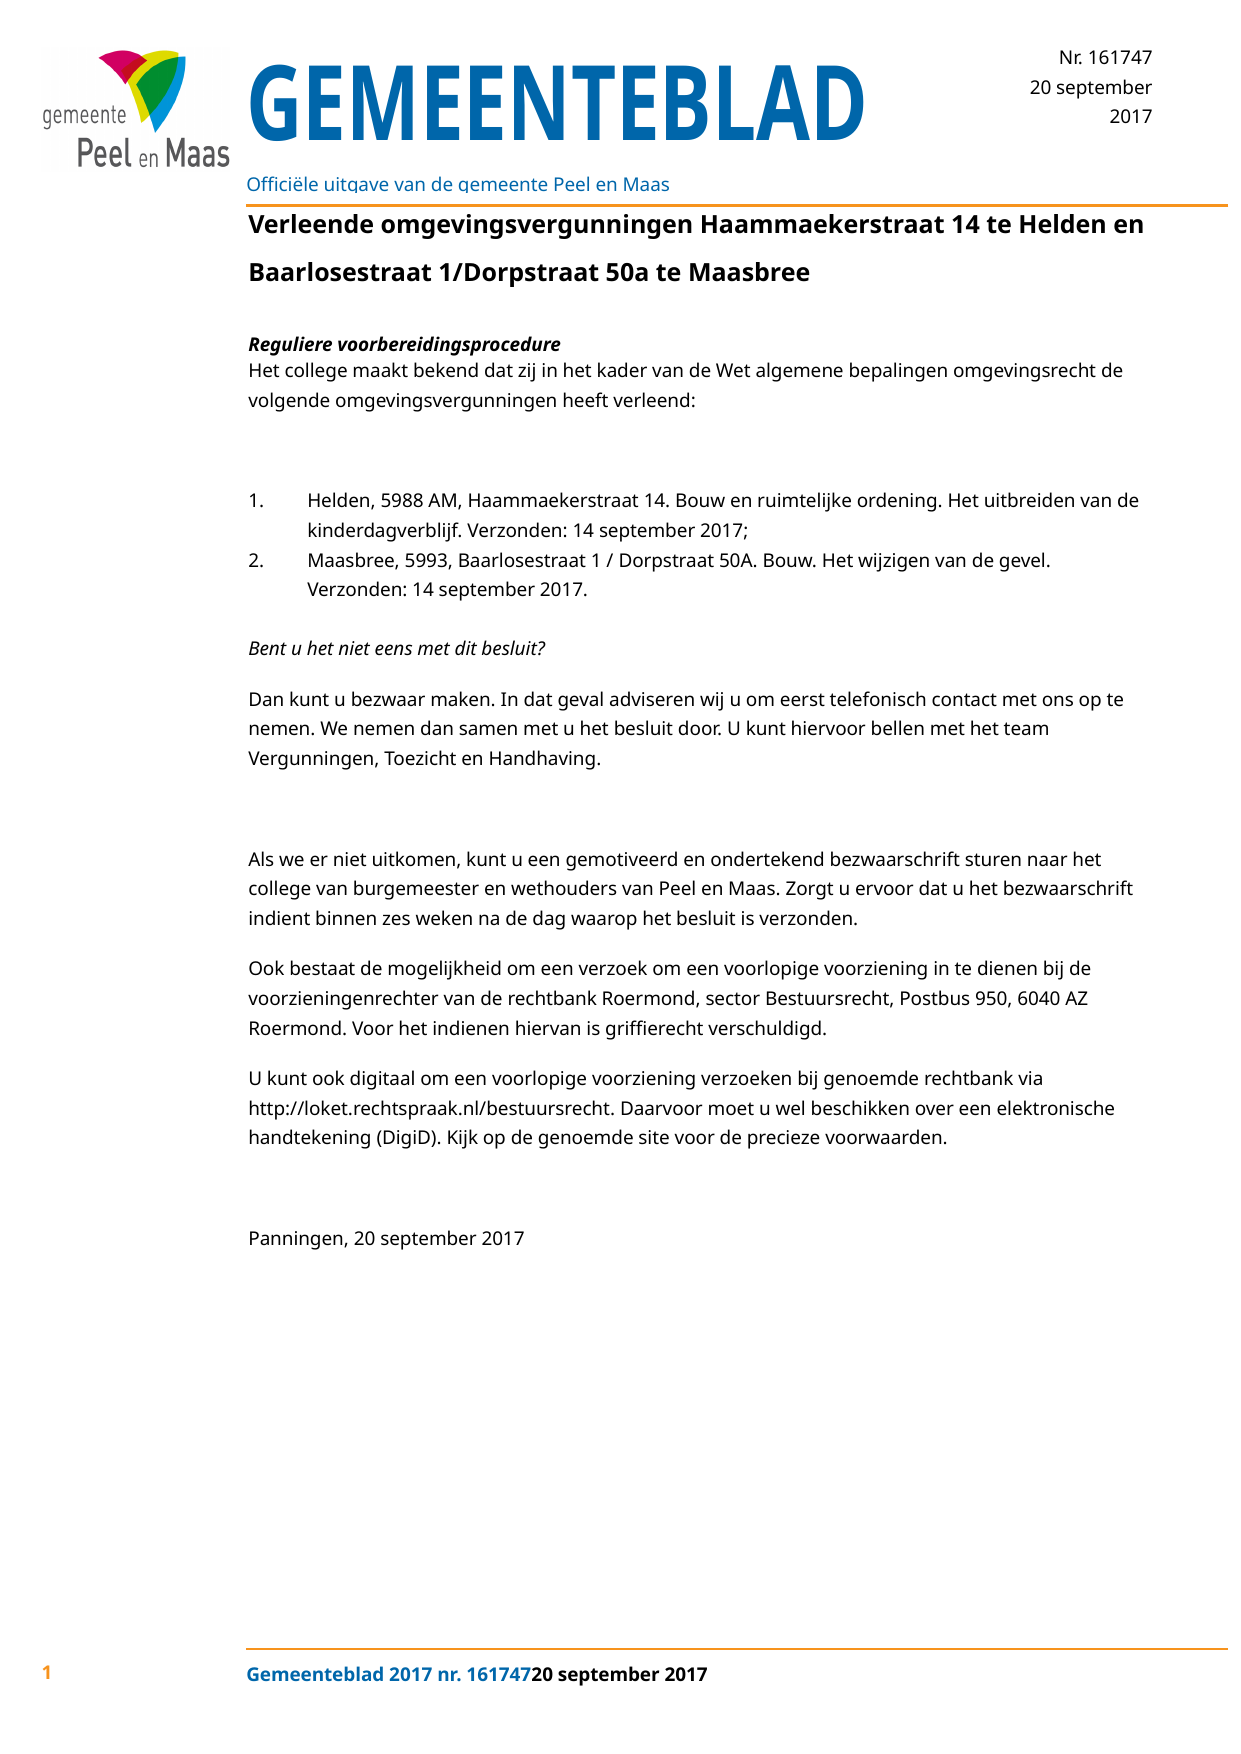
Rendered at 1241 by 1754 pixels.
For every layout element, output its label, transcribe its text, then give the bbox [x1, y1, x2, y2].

list Maasbree, 5993, Baarlosestraat 1 / Dorpstraat 50A. Bouw. Het wijzigen van de gevel. Verzonden: 14 september 2017. [248, 547, 1152, 602]
text Het college maakt bekend dat zij in het kader van de Wet algemene bepalingen omgevingsrecht de volgende omgevingsvergunningen heeft verleend: [248, 357, 1152, 412]
text Als we er niet uitkomen, kunt u een gemotiveerd en ondertekend bezwaarschrift sturen naar het college van burgemeester en wethouders van Peel en Maas. Zorgt u ervoor dat u het bezwaarschrift indient binnen zes weken na de dag waarop het besluit is verzonden. [248, 846, 1152, 931]
text Panningen, 20 september 2017 [248, 1225, 1152, 1251]
picture [41, 47, 231, 172]
text Ook bestaat de mogelijkheid om een verzoek om een voorlopige voorziening in te dienen bij de voorzieningenrechter van de rechtbank Roermond, sector Bestuursrecht, Postbus 950, 6040 AZ Roermond. Voor het indienen hiervan is griffierecht verschuldigd. [248, 956, 1152, 1040]
list Helden, 5988 AM, Haammaekerstraat 14. Bouw en ruimtelijke ordening. Het uitbreiden van de kinderdagverblijf. Verzonden: 14 september 2017; [248, 488, 1152, 543]
text Dan kunt u bezwaar maken. In dat geval adviseren wij u om eerst telefonisch contact met ons op te nemen. We nemen dan samen met u het besluit door. U kunt hiervoor bellen met het team Vergunningen, Toezicht en Handhaving. [248, 686, 1152, 771]
text Reguliere voorbereidingsprocedure [248, 331, 1152, 357]
text Verleende omgevingsvergunningen Haammaekerstraat 14 te Helden en Baarlosestraat 1/Dorpstraat 50a te Maasbree [248, 207, 1152, 288]
text U kunt ook digitaal om een voorlopige voorziening verzoeken bij genoemde rechtbank via http://loket.rechtspraak.nl/bestuursrecht. Daarvoor moet u wel beschikken over een elektronische handtekening (DigiD). Kijk op de genoemde site voor de precieze voorwaarden. [248, 1065, 1152, 1150]
text Bent u het niet eens met dit besluit? [248, 636, 1152, 661]
